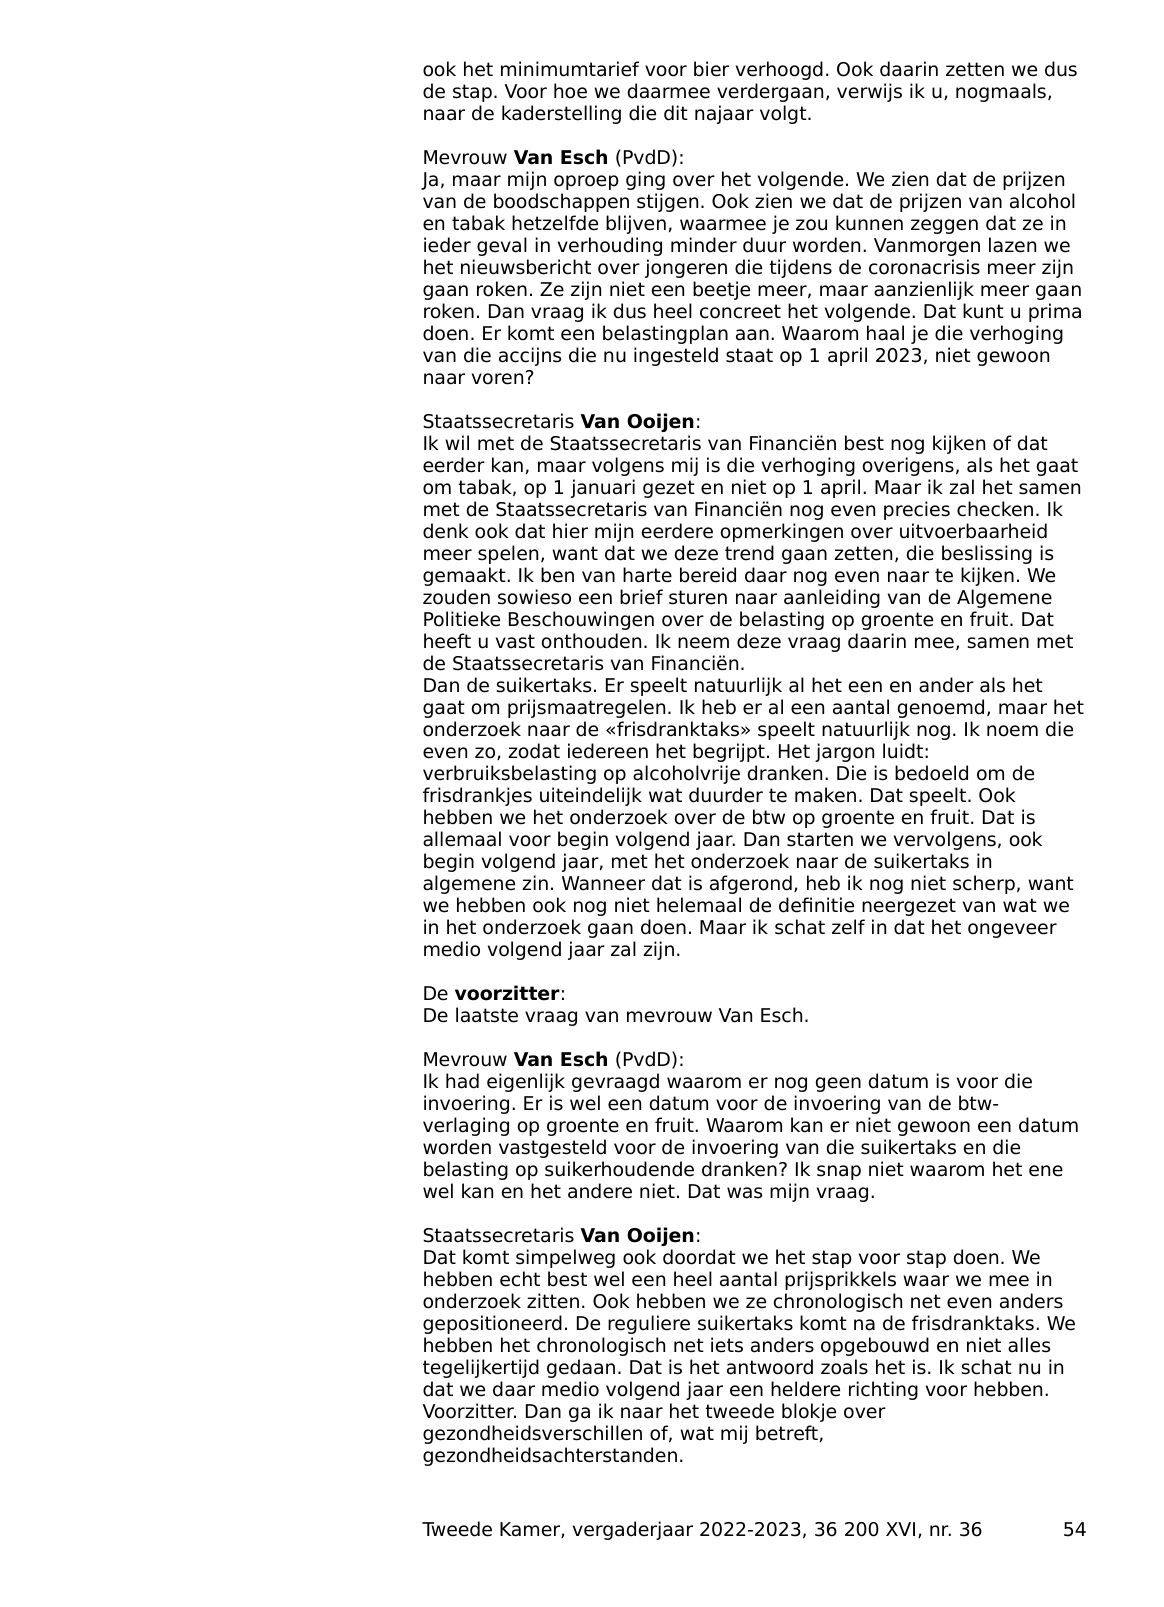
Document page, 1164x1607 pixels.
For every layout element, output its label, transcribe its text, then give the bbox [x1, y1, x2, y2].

text Mevrouw Van Esch (PvdD): [422, 1049, 1087, 1071]
text Dat komt simpelweg ook doordat we het stap voor stap doen. We hebben echt best wel een heel aantal prijsprikkels waar we mee in onderzoek zitten. Ook hebben we ze chronologisch net even anders gepositioneerd. De reguliere suikertaks komt na de frisdranktaks. We hebben het chronologisch net iets anders opgebouwd en niet alles tegelijkertijd gedaan. Dat is het antwoord zoals het is. Ik schat nu in dat we daar medio volgend jaar een heldere richting voor hebben. [422, 1247, 1087, 1401]
text Ja, maar mijn oproep ging over het volgende. We zien dat de prijzen van de boodschappen stijgen. Ook zien we dat de prijzen van alcohol en tabak hetzelfde blijven, waarmee je zou kunnen zeggen dat ze in ieder geval in verhouding minder duur worden. Vanmorgen lazen we het nieuwsbericht over jongeren die tijdens de coronacrisis meer zijn gaan roken. Ze zijn niet een beetje meer, maar aanzienlijk meer gaan roken. Dan vraag ik dus heel concreet het volgende. Dat kunt u prima doen. Er komt een belastingplan aan. Waarom haal je die verhoging van die accijns die nu ingesteld staat op 1 april 2023, niet gewoon naar voren? [422, 169, 1087, 389]
text Mevrouw Van Esch (PvdD): [422, 147, 1087, 169]
text Ik had eigenlijk gevraagd waarom er nog geen datum is voor die invoering. Er is wel een datum voor de invoering van de btw-verlaging op groente en fruit. Waarom kan er niet gewoon een datum worden vastgesteld voor de invoering van die suikertaks en die belasting op suikerhoudende dranken? Ik snap niet waarom het ene wel kan en het andere niet. Dat was mijn vraag. [422, 1071, 1087, 1203]
text De laatste vraag van mevrouw Van Esch. [422, 1005, 1087, 1027]
text Voorzitter. Dan ga ik naar het tweede blokje over gezondheidsverschillen of, wat mij betreft, gezondheidsachterstanden. [422, 1401, 1087, 1467]
text Ik wil met de Staatssecretaris van Financiën best nog kijken of dat eerder kan, maar volgens mij is die verhoging overigens, als het gaat om tabak, op 1 januari gezet en niet op 1 april. Maar ik zal het samen met de Staatssecretaris van Financiën nog even precies checken. Ik denk ook dat hier mijn eerdere opmerkingen over uitvoerbaarheid meer spelen, want dat we deze trend gaan zetten, die beslissing is gemaakt. Ik ben van harte bereid daar nog even naar te kijken. We zouden sowieso een brief sturen naar aanleiding van de Algemene Politieke Beschouwingen over de belasting op groente en fruit. Dat heeft u vast onthouden. Ik neem deze vraag daarin mee, samen met de Staatssecretaris van Financiën. [422, 433, 1087, 675]
text Staatssecretaris Van Ooijen: [422, 1225, 1087, 1247]
text Dan de suikertaks. Er speelt natuurlijk al het een en ander als het gaat om prijsmaatregelen. Ik heb er al een aantal genoemd, maar het onderzoek naar de «frisdranktaks» speelt natuurlijk nog. Ik noem die even zo, zodat iedereen het begrijpt. Het jargon luidt: verbruiksbelasting op alcoholvrije dranken. Die is bedoeld om de frisdrankjes uiteindelijk wat duurder te maken. Dat speelt. Ook hebben we het onderzoek over de btw op groente en fruit. Dat is allemaal voor begin volgend jaar. Dan starten we vervolgens, ook begin volgend jaar, met het onderzoek naar de suikertaks in algemene zin. Wanneer dat is afgerond, heb ik nog niet scherp, want we hebben ook nog niet helemaal de definitie neergezet van wat we in het onderzoek gaan doen. Maar ik schat zelf in dat het ongeveer medio volgend jaar zal zijn. [422, 675, 1087, 961]
text Staatssecretaris Van Ooijen: [422, 411, 1087, 433]
text De voorzitter: [422, 983, 1087, 1005]
text ook het minimumtarief voor bier verhoogd. Ook daarin zetten we dus de stap. Voor hoe we daarmee verdergaan, verwijs ik u, nogmaals, naar de kaderstelling die dit najaar volgt. [422, 59, 1087, 125]
